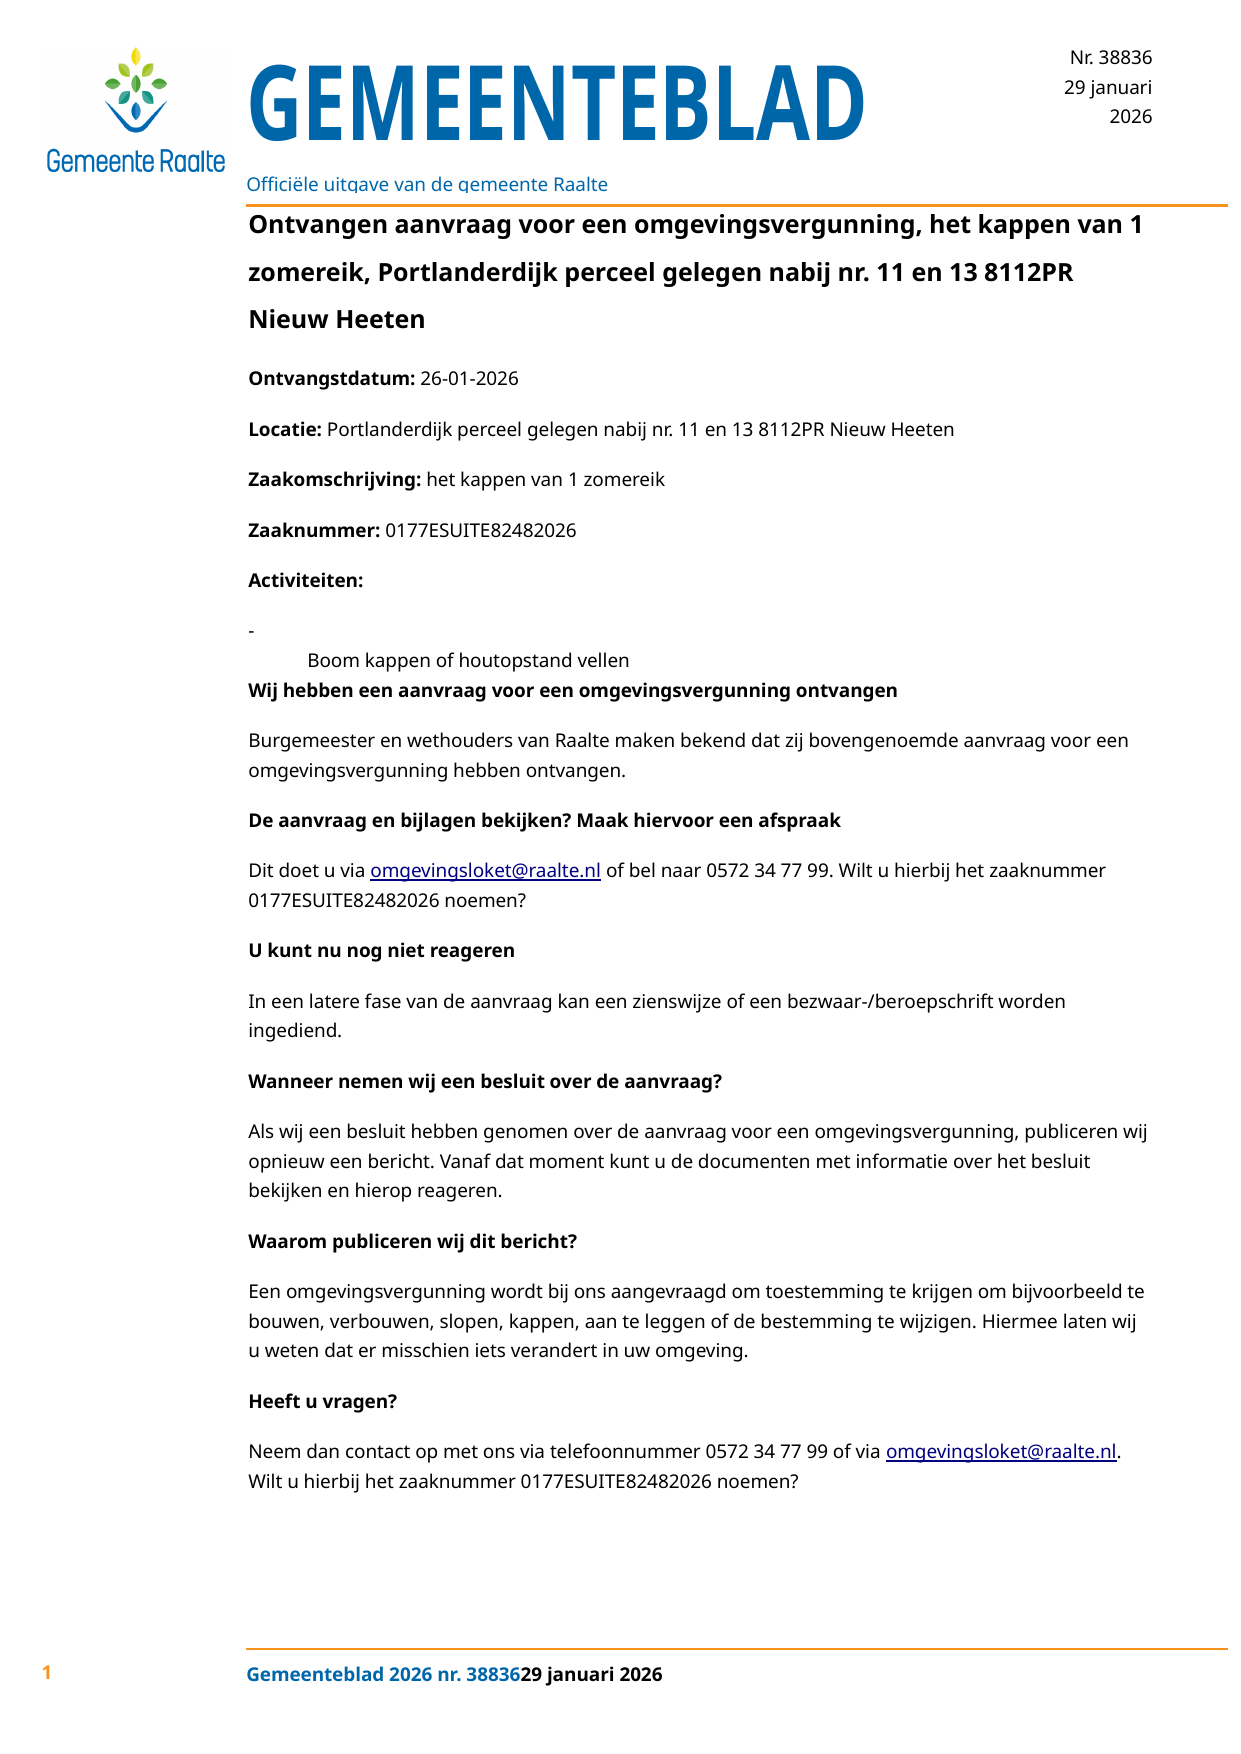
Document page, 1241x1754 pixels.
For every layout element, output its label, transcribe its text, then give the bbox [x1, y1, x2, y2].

text Dit doet u via omgevingsloket@raalte.nl of bel naar 0572 34 77 99. Wilt u hierbij het zaaknummer 0177ESUITE82482026 noemen? [248, 858, 1152, 913]
text Een omgevingsvergunning wordt bij ons aangevraagd om toestemming te krijgen om bijvoorbeeld te bouwen, verbouwen, slopen, kappen, aan te leggen of de bestemming te wijzigen. Hiermee laten wij u weten dat er misschien iets verandert in uw omgeving. [248, 1278, 1152, 1363]
text Heeft u vragen? [248, 1388, 1152, 1414]
text Wij hebben een aanvraag voor een omgevingsvergunning ontvangen [248, 677, 1152, 702]
picture [41, 47, 231, 172]
text Zaaknummer: 0177ESUITE82482026 [248, 517, 1152, 542]
text Waarom publiceren wij dit bericht? [248, 1228, 1152, 1254]
text Neem dan contact op met ons via telefoonnummer 0572 34 77 99 of via omgevingsloket@raalte.nl. Wilt u hierbij het zaaknummer 0177ESUITE82482026 noemen? [248, 1438, 1152, 1494]
text U kunt nu nog niet reageren [248, 938, 1152, 963]
text Als wij een besluit hebben genomen over de aanvraag voor een omgevingsvergunning, publiceren wij opnieuw een bericht. Vanaf dat moment kunt u de documenten met informatie over het besluit bekijken en hierop reageren. [248, 1118, 1152, 1203]
text Locatie: Portlanderdijk perceel gelegen nabij nr. 11 en 13 8112PR Nieuw Heeten [248, 416, 1152, 442]
text Activiteiten: [248, 567, 1152, 593]
text Wanneer nemen wij een besluit over de aanvraag? [248, 1068, 1152, 1094]
text De aanvraag en bijlagen bekijken? Maak hiervoor een afspraak [248, 807, 1152, 833]
text Burgemeester en wethouders van Raalte maken bekend dat zij bovengenoemde aanvraag voor een omgevingsvergunning hebben ontvangen. [248, 727, 1152, 782]
text In een latere fase van de aanvraag kan een zienswijze of een bezwaar-/beroepschrift worden ingediend. [248, 988, 1152, 1043]
text Ontvangen aanvraag voor een omgevingsvergunning, het kappen van 1 zomereik, Portlanderdijk perceel gelegen nabij nr. 11 en 13 8112PR Nieuw Heeten [248, 207, 1152, 336]
list Boom kappen of houtopstand vellen [248, 647, 1152, 673]
text Zaakomschrijving: het kappen van 1 zomereik [248, 466, 1152, 492]
text Ontvangstdatum: 26-01-2026 [248, 366, 1152, 391]
